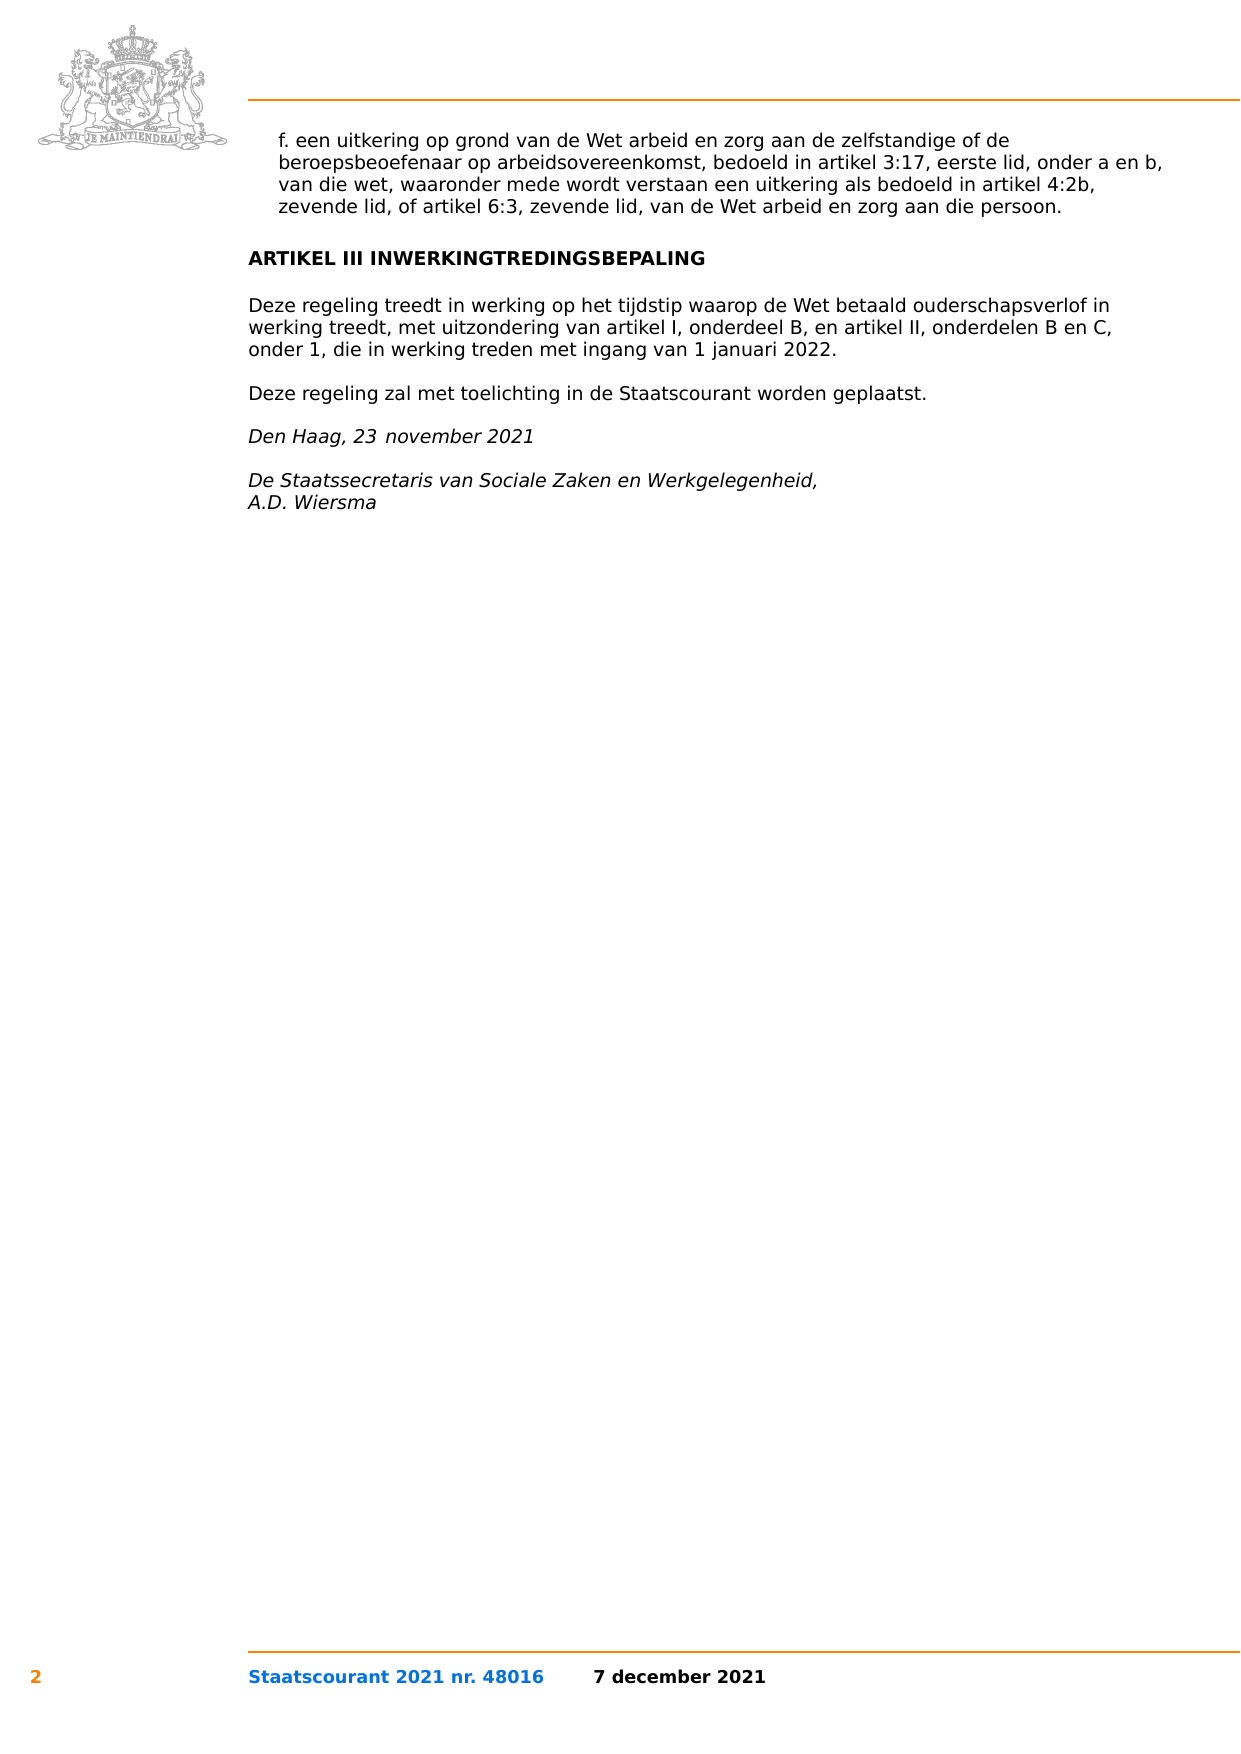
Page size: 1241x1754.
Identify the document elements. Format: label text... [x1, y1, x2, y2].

text f. een uitkering op grond van de Wet arbeid en zorg aan de zelfstandige of de beroepsbeoefenaar op arbeidsovereenkomst, bedoeld in artikel 3:17, eerste lid, onder a en b, van die wet, waaronder mede wordt verstaan een uitkering als bedoeld in artikel 4:2b, zevende lid, of artikel 6:3, zevende lid, van de Wet arbeid en zorg aan die persoon. [278, 130, 1163, 218]
subtitle ARTIKEL III INWERKINGTREDINGSBEPALING [248, 248, 1163, 270]
text Den Haag, 23 november 2021 [248, 426, 1163, 448]
picture [38, 25, 227, 150]
text Deze regeling treedt in werking op het tijdstip waarop de Wet betaald ouderschapsverlof in werking treedt, met uitzondering van artikel I, onderdeel B, en artikel II, onderdelen B en C, onder 1, die in werking treden met ingang van 1 januari 2022. [248, 295, 1163, 361]
text Deze regeling zal met toelichting in de Staatscourant worden geplaatst. [248, 383, 1163, 404]
text De Staatssecretaris van Sociale Zaken en Werkgelegenheid, A.D. Wiersma [248, 470, 1163, 514]
